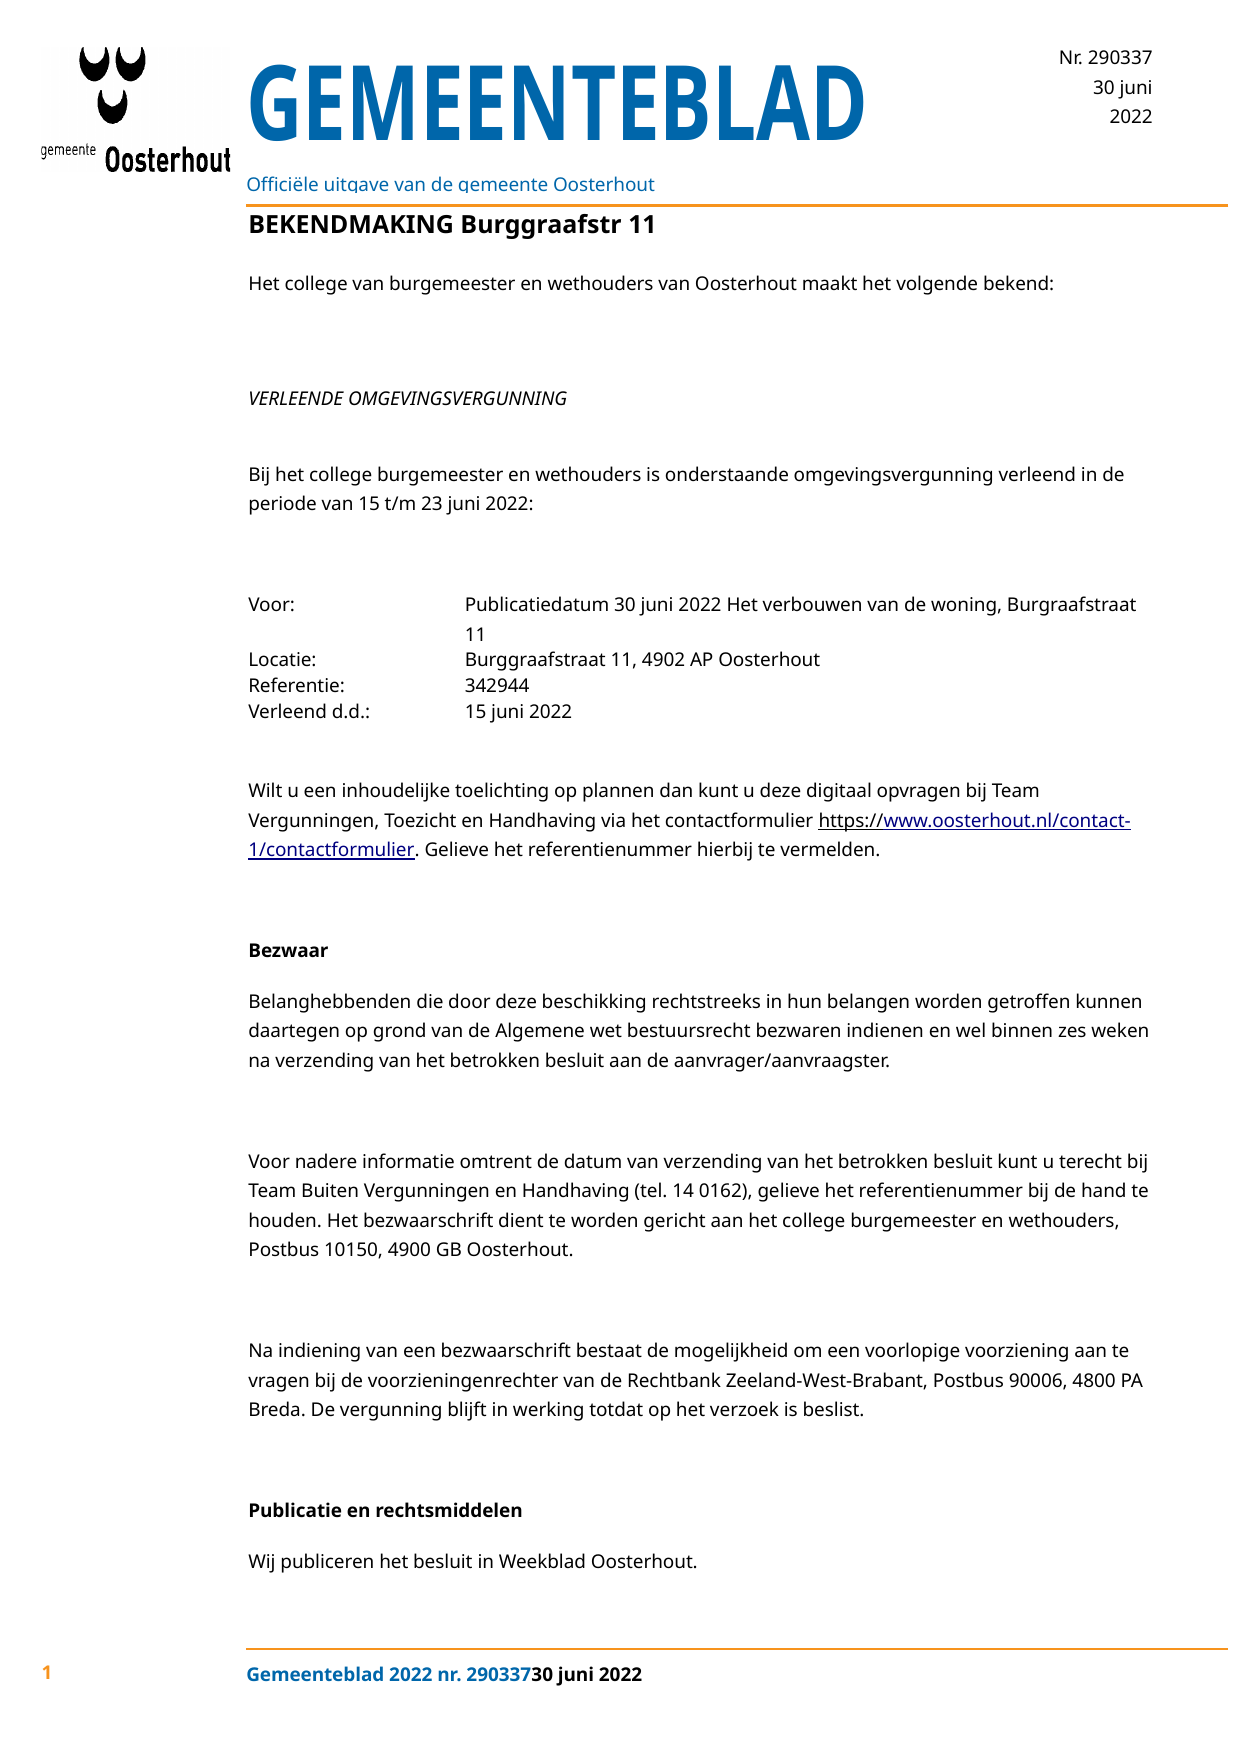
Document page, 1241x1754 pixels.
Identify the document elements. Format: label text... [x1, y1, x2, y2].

text Voor nadere informatie omtrent de datum van verzending van het betrokken besluit kunt u terecht bij Team Buiten Vergunningen en Handhaving (tel. 14 0162), gelieve het referentienummer bij de hand te houden. Het bezwaarschrift dient te worden gericht aan het college burgemeester en wethouders, Postbus 10150, 4900 GB Oosterhout. [248, 1148, 1152, 1262]
table_cell 15 juni 2022 [465, 698, 1152, 724]
table_header Publicatiedatum 30 juni 2022 Het verbouwen van de woning, Burgraafstraat 11 [465, 591, 1152, 647]
table_cell Burggraafstraat 11, 4902 AP Oosterhout [465, 647, 1152, 672]
table_cell Referentie: [248, 673, 464, 698]
text Bezwaar [248, 937, 1152, 963]
table_cell Locatie: [248, 647, 464, 672]
text Wij publiceren het besluit in Weekblad Oosterhout. [248, 1548, 1152, 1574]
text Publicatie en rechtsmiddelen [248, 1497, 1152, 1523]
picture [41, 47, 231, 172]
table_cell 342944 [465, 673, 1152, 698]
text Bij het college burgemeester en wethouders is onderstaande omgevingsvergunning verleend in de periode van 15 t/m 23 juni 2022: [248, 461, 1152, 516]
text Het college van burgemeester en wethouders van Oosterhout maakt het volgende bekend: [248, 270, 1152, 296]
table_cell Verleend d.d.: [248, 698, 464, 724]
table_header Voor: [248, 591, 464, 647]
text Belanghebbenden die door deze beschikking rechtstreeks in hun belangen worden getroffen kunnen daartegen op grond van de Algemene wet bestuursrecht bezwaren indienen en wel binnen zes weken na verzending van het betrokken besluit aan de aanvrager/aanvraagster. [248, 988, 1152, 1073]
text Na indiening van een bezwaarschrift bestaat de mogelijkheid om een voorlopige voorziening aan te vragen bij de voorzieningenrechter van de Rechtbank Zeeland-West-Brabant, Postbus 90006, 4800 PA Breda. De vergunning blijft in werking totdat op het verzoek is beslist. [248, 1337, 1152, 1422]
text Wilt u een inhoudelijke toelichting op plannen dan kunt u deze digitaal opvragen bij Team Vergunningen, Toezicht en Handhaving via het contactformulier https://www.oosterhout.nl/contact-1/contactformulier. Gelieve het referentienummer hierbij te vermelden. [248, 777, 1152, 862]
text VERLEENDE OMGEVINGSVERGUNNING [248, 385, 1152, 410]
text BEKENDMAKING Burggraafstr 11 [248, 207, 1152, 241]
